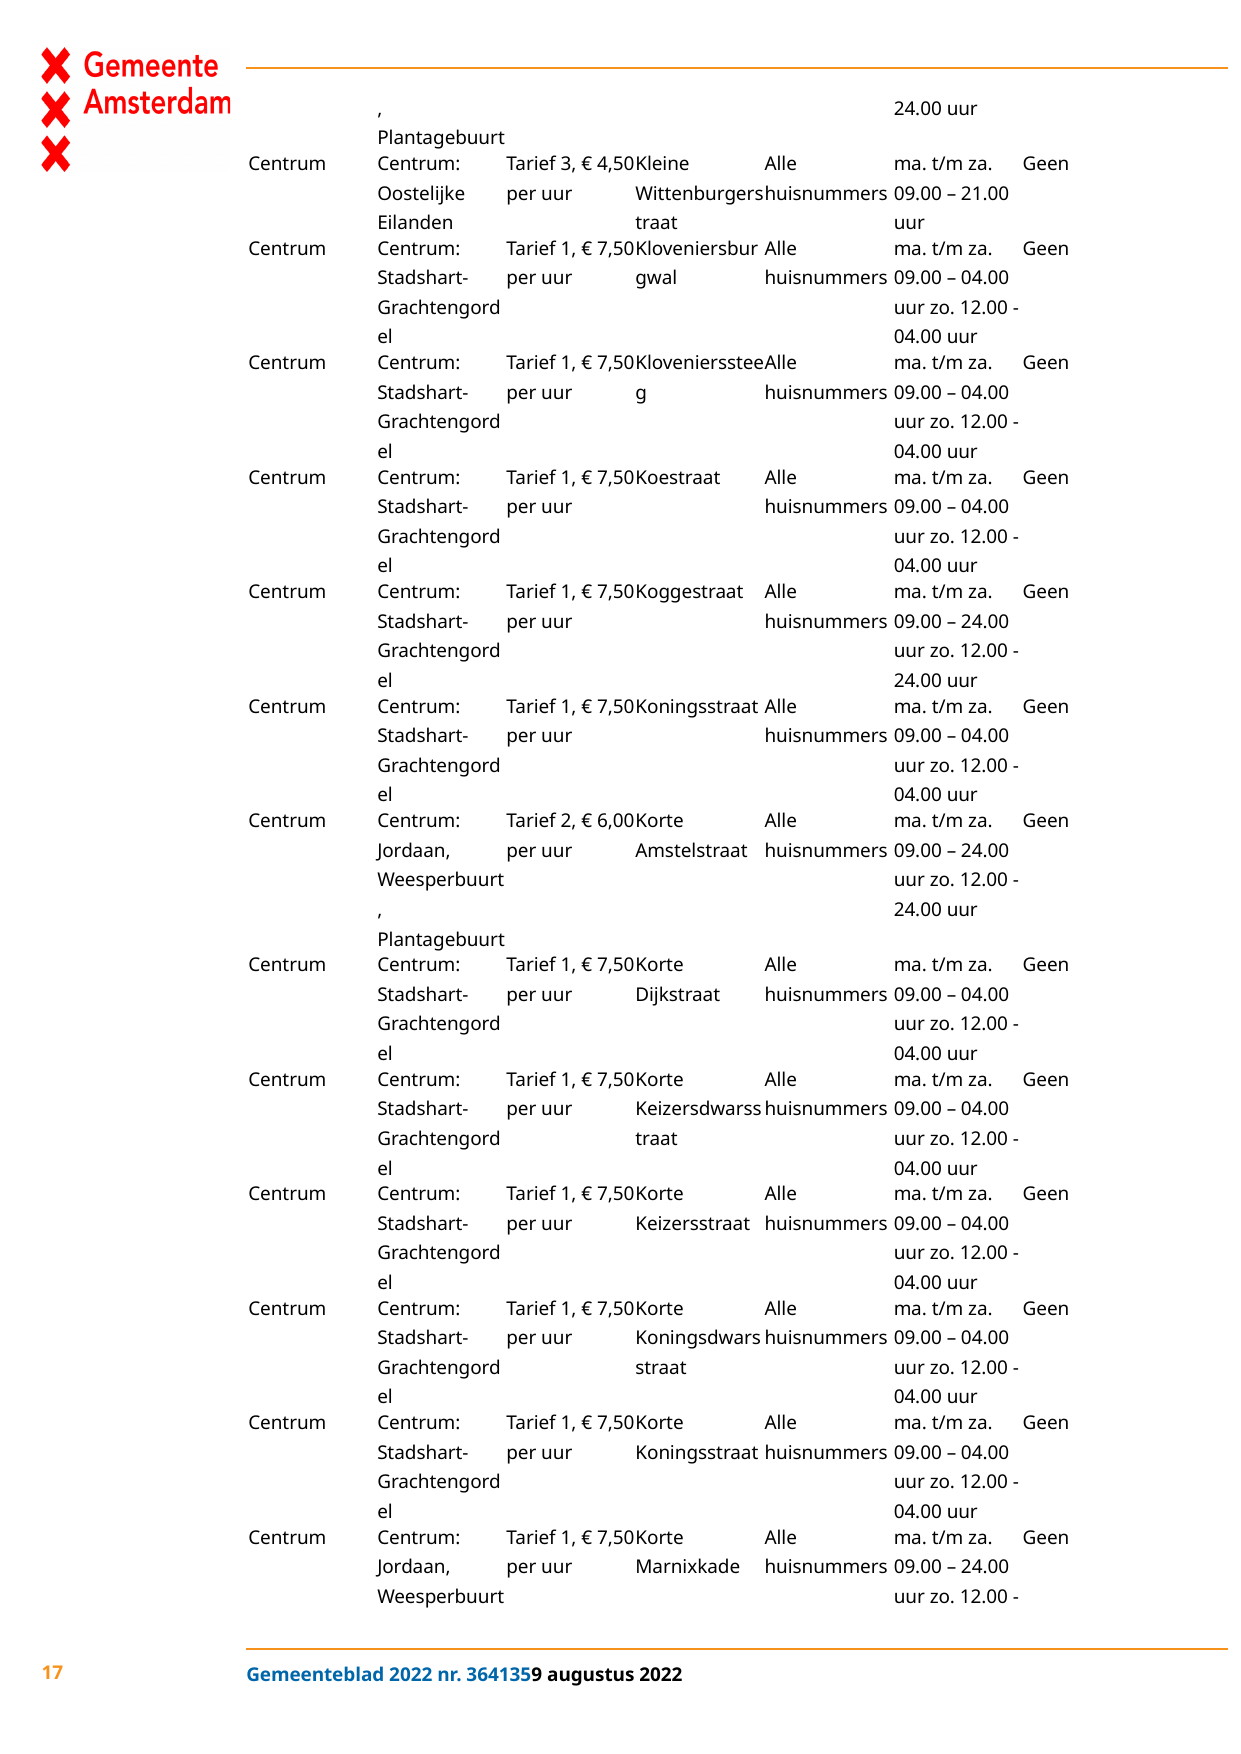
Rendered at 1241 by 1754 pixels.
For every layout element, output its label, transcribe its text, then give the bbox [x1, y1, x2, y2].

table_cell Centrum: Stadshart-Grachtengordel [377, 1295, 506, 1409]
table_cell Tarief 3, € 4,50 per uur [506, 150, 635, 235]
table_cell Centrum [248, 150, 377, 235]
table_cell Alle huisnummers [764, 579, 893, 693]
table_cell Klovenierssteeg [635, 350, 764, 464]
table_cell Centrum [248, 808, 377, 951]
table_cell Geen [1023, 150, 1152, 235]
table_cell Tarief 1, € 7,50 per uur [506, 951, 635, 1066]
table_cell Centrum [248, 1180, 377, 1295]
table_cell Alle huisnummers [764, 150, 893, 235]
table_cell ma. t/m za. 09.00 – 04.00 uur zo. 12.00 - 04.00 uur [894, 1295, 1022, 1409]
table_cell Centrum: Stadshart-Grachtengordel [377, 464, 506, 578]
table_cell Tarief 1, € 7,50 per uur [506, 1180, 635, 1295]
table_cell ma. t/m za. 09.00 – 24.00 uur zo. 12.00 [894, 1524, 1022, 1609]
table_cell Centrum [248, 1066, 377, 1180]
table_cell Centrum: Stadshart-Grachtengordel [377, 1180, 506, 1295]
table_cell Centrum: Jordaan, Weesperbuurt, Plantagebuurt [377, 808, 506, 951]
table_cell Tarief 1, € 7,50 per uur [506, 464, 635, 578]
table_cell Korte Keizersstraat [635, 1180, 764, 1295]
table_cell Tarief 1, € 7,50 per uur [506, 235, 635, 349]
table_cell - 24.00 uur [894, 95, 1022, 150]
table_cell Tarief 1, € 7,50 per uur [506, 693, 635, 807]
table_cell Korte Koningsstraat [635, 1409, 764, 1524]
table_cell Geen [1023, 1524, 1152, 1609]
table_cell Centrum [248, 693, 377, 807]
table_cell Alle huisnummers [764, 808, 893, 951]
table_cell Tarief 1, € 7,50 per uur [506, 1066, 635, 1180]
table_cell Kleine Wittenburgerstraat [635, 150, 764, 235]
table_cell [248, 95, 377, 150]
table_cell Geen [1023, 808, 1152, 951]
table_cell Centrum [248, 1409, 377, 1524]
table_cell ma. t/m za. 09.00 – 04.00 uur zo. 12.00 - 04.00 uur [894, 1180, 1022, 1295]
table_cell [635, 95, 764, 150]
table_cell , Plantagebuurt [377, 95, 506, 150]
picture [41, 47, 231, 172]
table_cell Centrum [248, 579, 377, 693]
table_cell Alle huisnummers [764, 1295, 893, 1409]
table_cell Geen [1023, 951, 1152, 1066]
table_cell Geen [1023, 579, 1152, 693]
table_cell Centrum [248, 951, 377, 1066]
table_cell Alle huisnummers [764, 235, 893, 349]
table_cell Centrum: Jordaan, Weesperbuurt [377, 1524, 506, 1609]
table_cell Alle huisnummers [764, 951, 893, 1066]
table_cell ma. t/m za. 09.00 – 04.00 uur zo. 12.00 - 04.00 uur [894, 1066, 1022, 1180]
table_cell Alle huisnummers [764, 464, 893, 578]
table_cell Alle huisnummers [764, 1524, 893, 1609]
table_cell ma. t/m za. 09.00 – 04.00 uur zo. 12.00 - 04.00 uur [894, 951, 1022, 1066]
table_cell Centrum: Stadshart-Grachtengordel [377, 350, 506, 464]
table_cell Centrum: Oostelijke Eilanden [377, 150, 506, 235]
table_cell ma. t/m za. 09.00 – 04.00 uur zo. 12.00 - 04.00 uur [894, 464, 1022, 578]
table_cell Centrum [248, 235, 377, 349]
table_cell Centrum: Stadshart-Grachtengordel [377, 1066, 506, 1180]
table_cell Centrum [248, 1524, 377, 1609]
table_cell Koggestraat [635, 579, 764, 693]
table_cell Geen [1023, 464, 1152, 578]
table_cell ma. t/m za. 09.00 – 04.00 uur zo. 12.00 - 04.00 uur [894, 693, 1022, 807]
table_cell Koestraat [635, 464, 764, 578]
table_cell [764, 95, 893, 150]
table_cell Korte Koningsdwarsstraat [635, 1295, 764, 1409]
table_cell ma. t/m za. 09.00 – 04.00 uur zo. 12.00 - 04.00 uur [894, 1409, 1022, 1524]
table_cell Centrum: Stadshart-Grachtengordel [377, 693, 506, 807]
table_cell [1023, 95, 1152, 150]
table_cell Tarief 1, € 7,50 per uur [506, 1409, 635, 1524]
table_cell Geen [1023, 1066, 1152, 1180]
table_cell Tarief 1, € 7,50 per uur [506, 350, 635, 464]
table_cell [506, 95, 635, 150]
table_cell ma. t/m za. 09.00 – 24.00 uur zo. 12.00 - 24.00 uur [894, 579, 1022, 693]
table_cell Korte Keizersdwarsstraat [635, 1066, 764, 1180]
table_cell Koningsstraat [635, 693, 764, 807]
table_cell ma. t/m za. 09.00 – 24.00 uur zo. 12.00 - 24.00 uur [894, 808, 1022, 951]
table_cell Kloveniersburgwal [635, 235, 764, 349]
table_cell Geen [1023, 1180, 1152, 1295]
table_cell Korte Amstelstraat [635, 808, 764, 951]
table_cell Alle huisnummers [764, 1180, 893, 1295]
table_cell Geen [1023, 1409, 1152, 1524]
table_cell Tarief 1, € 7,50 per uur [506, 579, 635, 693]
table_cell Alle huisnummers [764, 1066, 893, 1180]
table_cell Centrum [248, 464, 377, 578]
table_cell Tarief 1, € 7,50 per uur [506, 1295, 635, 1409]
table_cell Geen [1023, 693, 1152, 807]
table_cell Centrum: Stadshart-Grachtengordel [377, 579, 506, 693]
table_cell Centrum: Stadshart-Grachtengordel [377, 1409, 506, 1524]
table_cell Geen [1023, 350, 1152, 464]
table_cell ma. t/m za. 09.00 – 04.00 uur zo. 12.00 - 04.00 uur [894, 350, 1022, 464]
table_cell Korte Marnixkade [635, 1524, 764, 1609]
table_cell Centrum [248, 1295, 377, 1409]
table_cell Korte Dijkstraat [635, 951, 764, 1066]
table_cell Alle huisnummers [764, 693, 893, 807]
table_cell Centrum [248, 350, 377, 464]
table_cell Alle huisnummers [764, 1409, 893, 1524]
table_cell Alle huisnummers [764, 350, 893, 464]
table_cell Tarief 1, € 7,50 per uur [506, 1524, 635, 1609]
table_cell ma. t/m za. 09.00 – 04.00 uur zo. 12.00 - 04.00 uur [894, 235, 1022, 349]
table_cell Geen [1023, 1295, 1152, 1409]
table_cell Tarief 2, € 6,00 per uur [506, 808, 635, 951]
table_cell Centrum: Stadshart-Grachtengordel [377, 235, 506, 349]
table_cell Centrum: Stadshart-Grachtengordel [377, 951, 506, 1066]
table_cell Geen [1023, 235, 1152, 349]
table_cell ma. t/m za. 09.00 – 21.00 uur [894, 150, 1022, 235]
